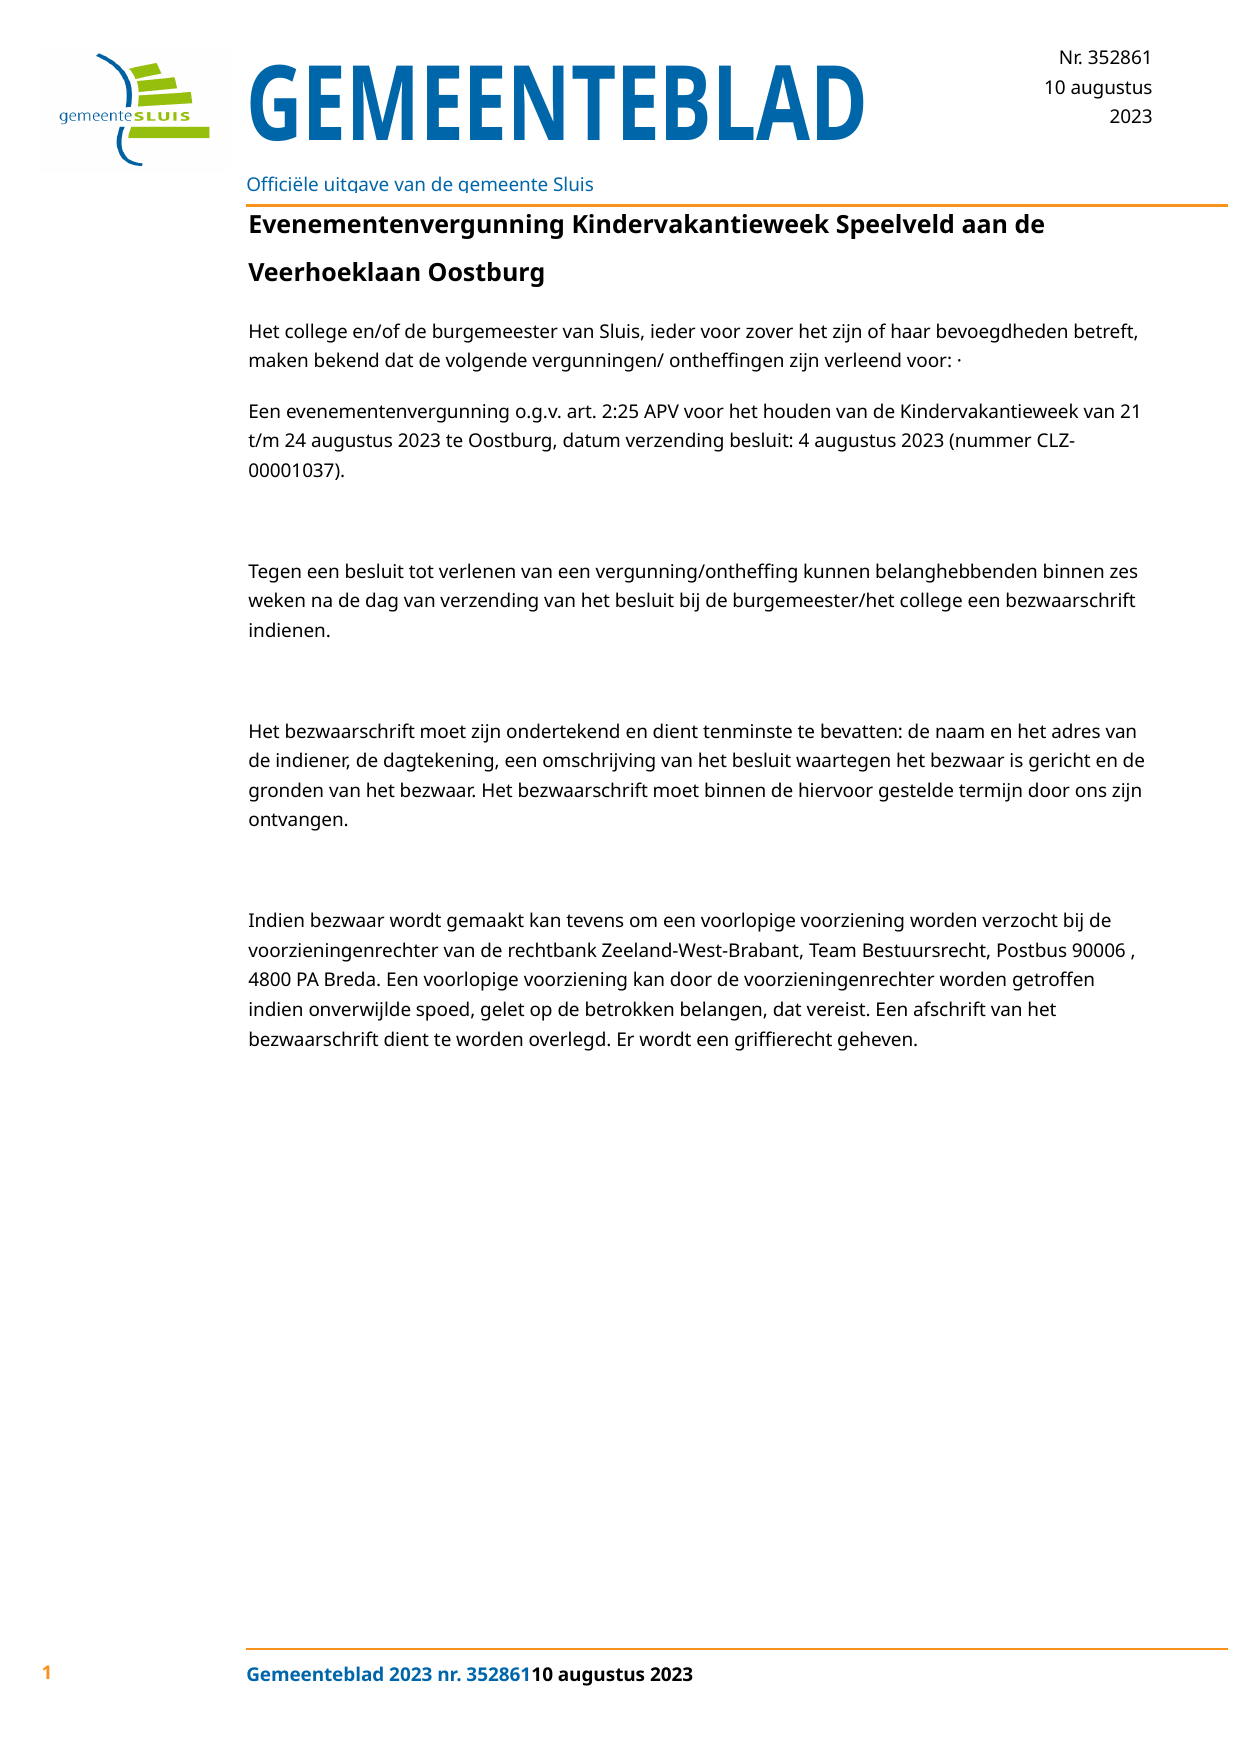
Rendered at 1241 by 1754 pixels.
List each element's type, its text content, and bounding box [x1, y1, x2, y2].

text Het college en/of de burgemeester van Sluis, ieder voor zover het zijn of haar bevoegdheden betreft, maken bekend dat de volgende vergunningen/ ontheffingen zijn verleend voor: · [248, 318, 1152, 373]
picture [41, 47, 231, 172]
text Het bezwaarschrift moet zijn ondertekend en dient tenminste te bevatten: de naam en het adres van de indiener, de dagtekening, een omschrijving van het besluit waartegen het bezwaar is gericht en de gronden van het bezwaar. Het bezwaarschrift moet binnen de hiervoor gestelde termijn door ons zijn ontvangen. [248, 718, 1152, 832]
text Tegen een besluit tot verlenen van een vergunning/ontheffing kunnen belanghebbenden binnen zes weken na de dag van verzending van het besluit bij de burgemeester/het college een bezwaarschrift indienen. [248, 558, 1152, 643]
text Indien bezwaar wordt gemaakt kan tevens om een voorlopige voorziening worden verzocht bij de voorzieningenrechter van de rechtbank Zeeland-West-Brabant, Team Bestuursrecht, Postbus 90006 , 4800 PA Breda. Een voorlopige voorziening kan door de voorzieningenrechter worden getroffen indien onverwijlde spoed, gelet op de betrokken belangen, dat vereist. Een afschrift van het bezwaarschrift dient te worden overlegd. Er wordt een griffierecht geheven. [248, 907, 1152, 1052]
text Evenementenvergunning Kindervakantieweek Speelveld aan de Veerhoeklaan Oostburg [248, 207, 1152, 288]
text Een evenementenvergunning o.g.v. art. 2:25 APV voor het houden van de Kindervakantieweek van 21 t/m 24 augustus 2023 te Oostburg, datum verzending besluit: 4 augustus 2023 (nummer CLZ-00001037). [248, 398, 1152, 483]
